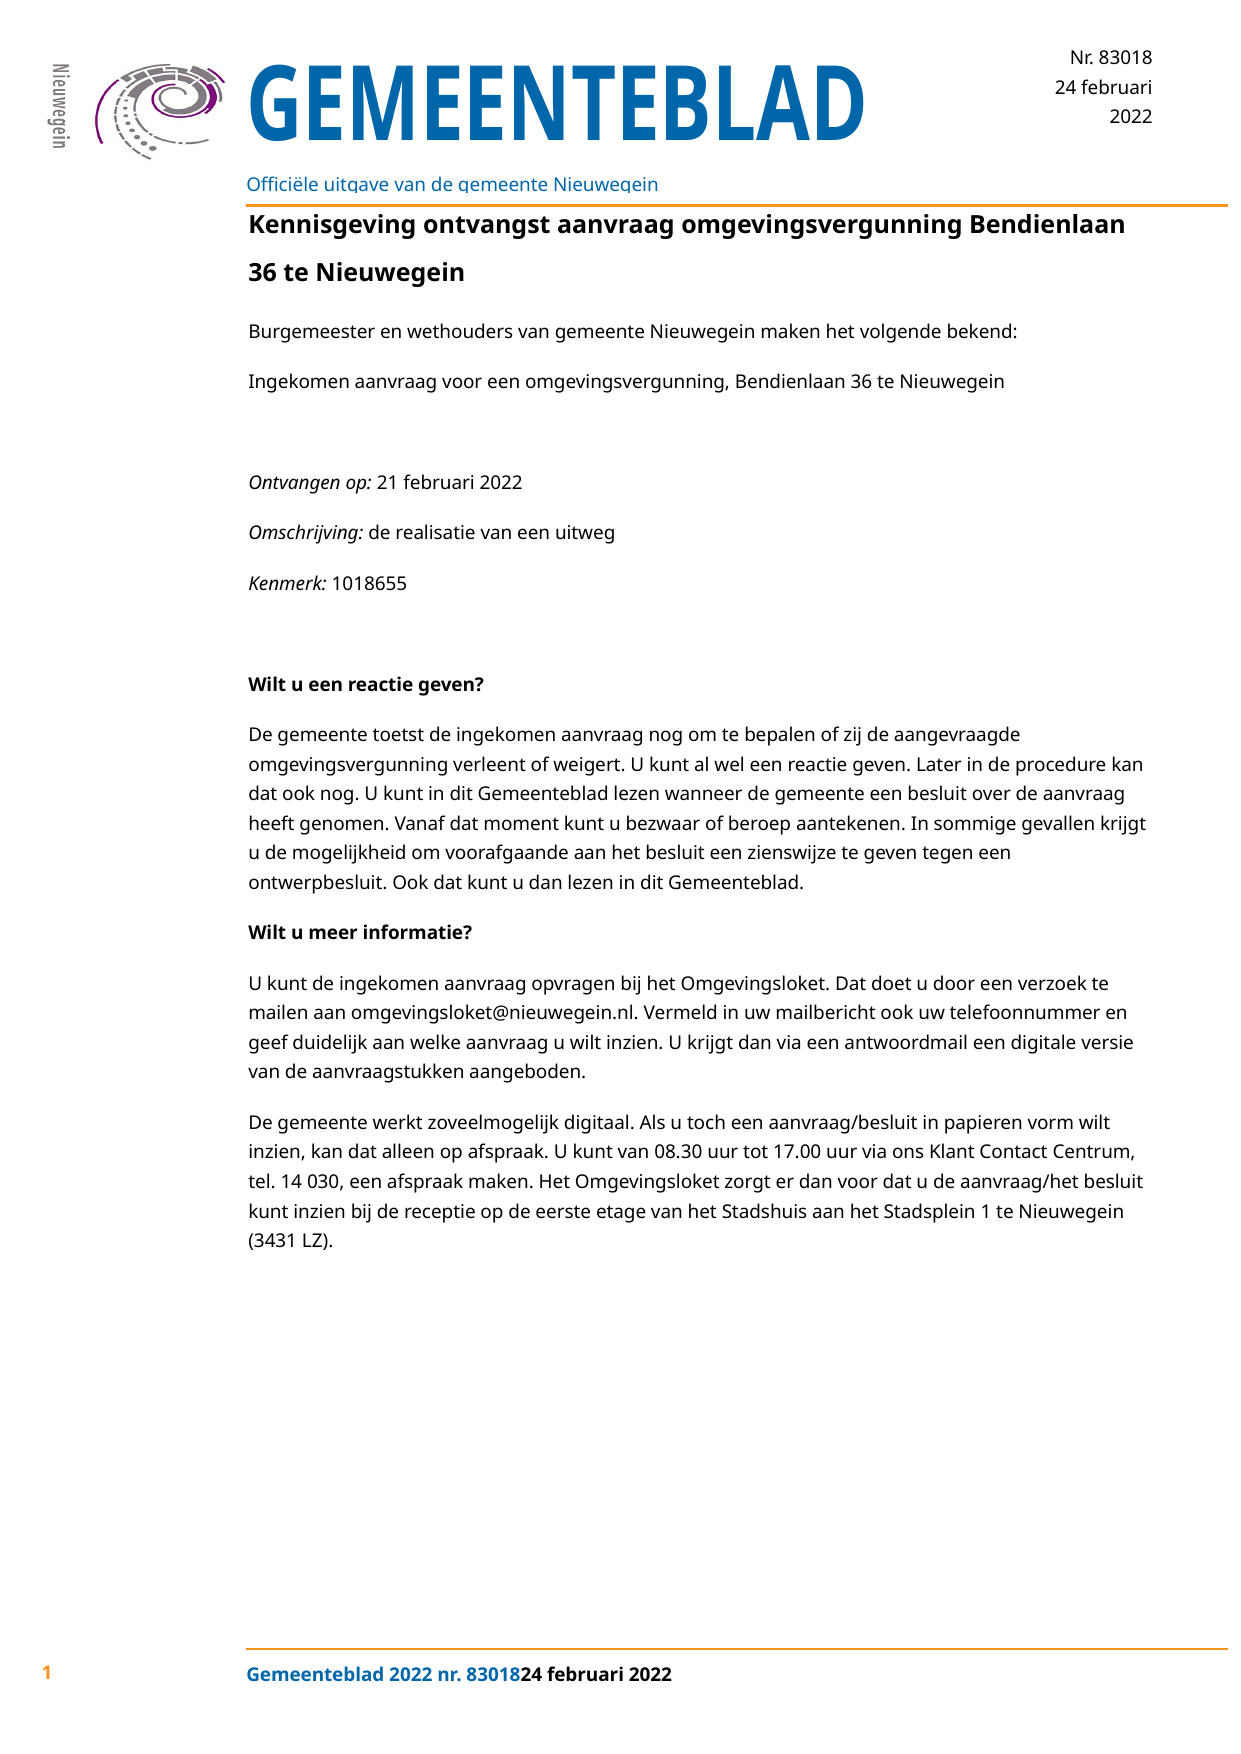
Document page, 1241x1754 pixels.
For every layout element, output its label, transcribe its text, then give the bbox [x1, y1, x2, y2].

text Wilt u een reactie geven? [248, 671, 1152, 697]
text De gemeente werkt zoveelmogelijk digitaal. Als u toch een aanvraag/besluit in papieren vorm wilt inzien, kan dat alleen op afspraak. U kunt van 08.30 uur tot 17.00 uur via ons Klant Contact Centrum, tel. 14 030, een afspraak maken. Het Omgevingsloket zorgt er dan voor dat u de aanvraag/het besluit kunt inzien bij de receptie op de eerste etage van het Stadshuis aan het Stadsplein 1 te Nieuwegein (3431 LZ). [248, 1109, 1152, 1253]
text U kunt de ingekomen aanvraag opvragen bij het Omgevingsloket. Dat doet u door een verzoek te mailen aan omgevingsloket@nieuwegein.nl. Vermeld in uw mailbericht ook uw telefoonnummer en geef duidelijk aan welke aanvraag u wilt inzien. U krijgt dan via een antwoordmail een digitale versie van de aanvraagstukken aangeboden. [248, 970, 1152, 1084]
text Kennisgeving ontvangst aanvraag omgevingsvergunning Bendienlaan 36 te Nieuwegein [248, 207, 1152, 288]
text Burgemeester en wethouders van gemeente Nieuwegein maken het volgende bekend: [248, 318, 1152, 344]
text De gemeente toetst de ingekomen aanvraag nog om te bepalen of zij de aangevraagde omgevingsvergunning verleent of weigert. U kunt al wel een reactie geven. Later in de procedure kan dat ook nog. U kunt in dit Gemeenteblad lezen wanneer de gemeente een besluit over de aanvraag heeft genomen. Vanaf dat moment kunt u bezwaar of beroep aantekenen. In sommige gevallen krijgt u de mogelijkheid om voorafgaande aan het besluit een zienswijze te geven tegen een ontwerpbesluit. Ook dat kunt u dan lezen in dit Gemeenteblad. [248, 721, 1152, 895]
text Wilt u meer informatie? [248, 919, 1152, 945]
text Ingekomen aanvraag voor een omgevingsvergunning, Bendienlaan 36 te Nieuwegein [248, 368, 1152, 394]
text Omschrijving: de realisatie van een uitweg [248, 519, 1152, 545]
text Ontvangen op: 21 februari 2022 [248, 469, 1152, 495]
text Kenmerk: 1018655 [248, 570, 1152, 596]
picture [41, 47, 231, 172]
